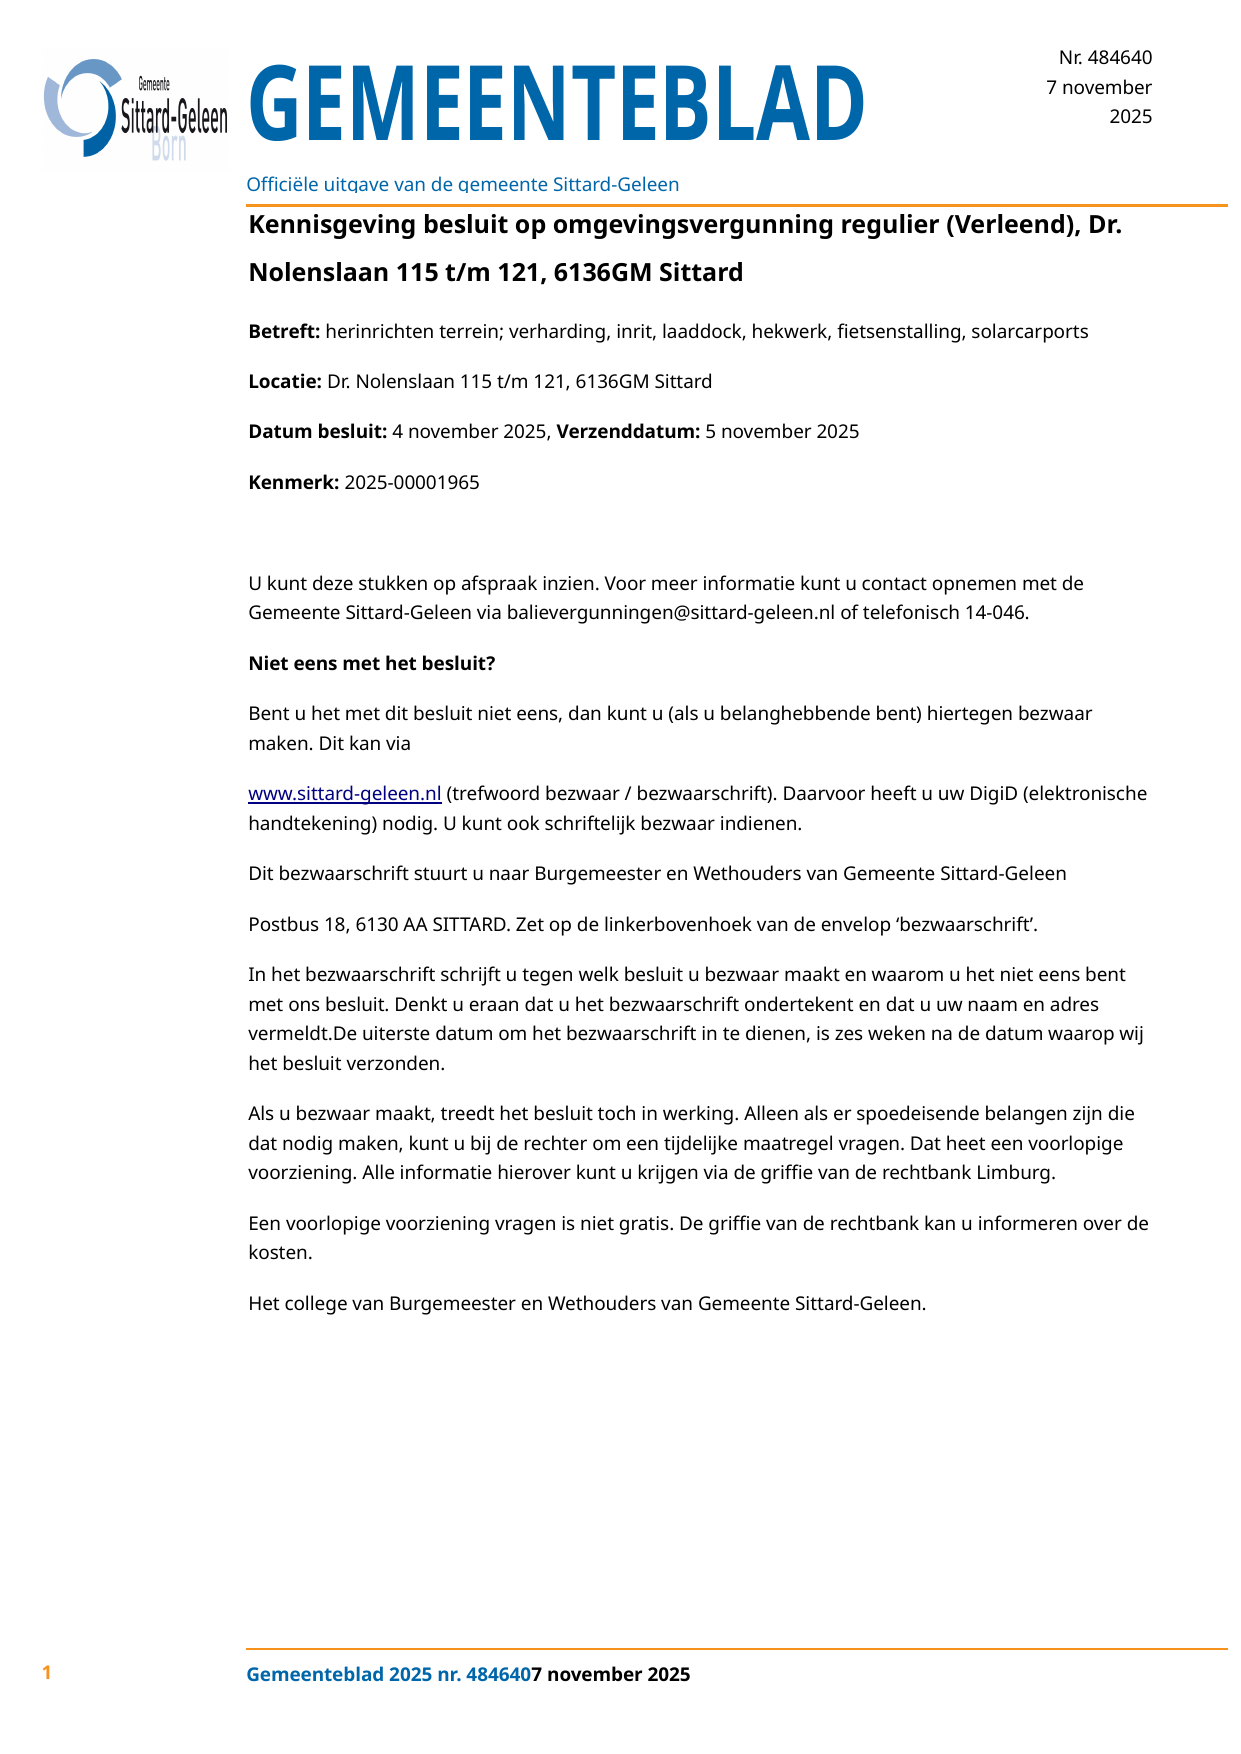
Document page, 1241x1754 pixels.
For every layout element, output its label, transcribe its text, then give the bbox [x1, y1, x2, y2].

text Locatie: Dr. Nolenslaan 115 t/m 121, 6136GM Sittard [248, 368, 1152, 394]
text Kenmerk: 2025-00001965 [248, 469, 1152, 495]
picture [41, 47, 231, 172]
text U kunt deze stukken op afspraak inzien. Voor meer informatie kunt u contact opnemen met de Gemeente Sittard-Geleen via balievergunningen@sittard-geleen.nl of telefonisch 14-046. [248, 570, 1152, 625]
text Datum besluit: 4 november 2025, Verzenddatum: 5 november 2025 [248, 419, 1152, 444]
text Dit bezwaarschrift stuurt u naar Burgemeester en Wethouders van Gemeente Sittard-Geleen [248, 860, 1152, 886]
text Het college van Burgemeester en Wethouders van Gemeente Sittard-Geleen. [248, 1290, 1152, 1316]
text Betreft: herinrichten terrein; verharding, inrit, laaddock, hekwerk, fietsenstalling, solarcarports [248, 318, 1152, 344]
text Niet eens met het besluit? [248, 650, 1152, 676]
text Kennisgeving besluit op omgevingsvergunning regulier (Verleend), Dr. Nolenslaan 115 t/m 121, 6136GM Sittard [248, 207, 1152, 288]
text www.sittard-geleen.nl (trefwoord bezwaar / bezwaarschrift). Daarvoor heeft u uw DigiD (elektronische handtekening) nodig. U kunt ook schriftelijk bezwaar indienen. [248, 780, 1152, 836]
text In het bezwaarschrift schrijft u tegen welk besluit u bezwaar maakt en waarom u het niet eens bent met ons besluit. Denkt u eraan dat u het bezwaarschrift ondertekent en dat u uw naam en adres vermeldt.De uiterste datum om het bezwaarschrift in te dienen, is zes weken na de datum waarop wij het besluit verzonden. [248, 961, 1152, 1076]
text Als u bezwaar maakt, treedt het besluit toch in werking. Alleen als er spoedeisende belangen zijn die dat nodig maken, kunt u bij de rechter om een tijdelijke maatregel vragen. Dat heet een voorlopige voorziening. Alle informatie hierover kunt u krijgen via de griffie van de rechtbank Limburg. [248, 1100, 1152, 1185]
text Een voorlopige voorziening vragen is niet gratis. De griffie van de rechtbank kan u informeren over de kosten. [248, 1210, 1152, 1265]
text Bent u het met dit besluit niet eens, dan kunt u (als u belanghebbende bent) hiertegen bezwaar maken. Dit kan via [248, 700, 1152, 756]
text Postbus 18, 6130 AA SITTARD. Zet op de linkerbovenhoek van de envelop ‘bezwaarschrift’. [248, 911, 1152, 937]
